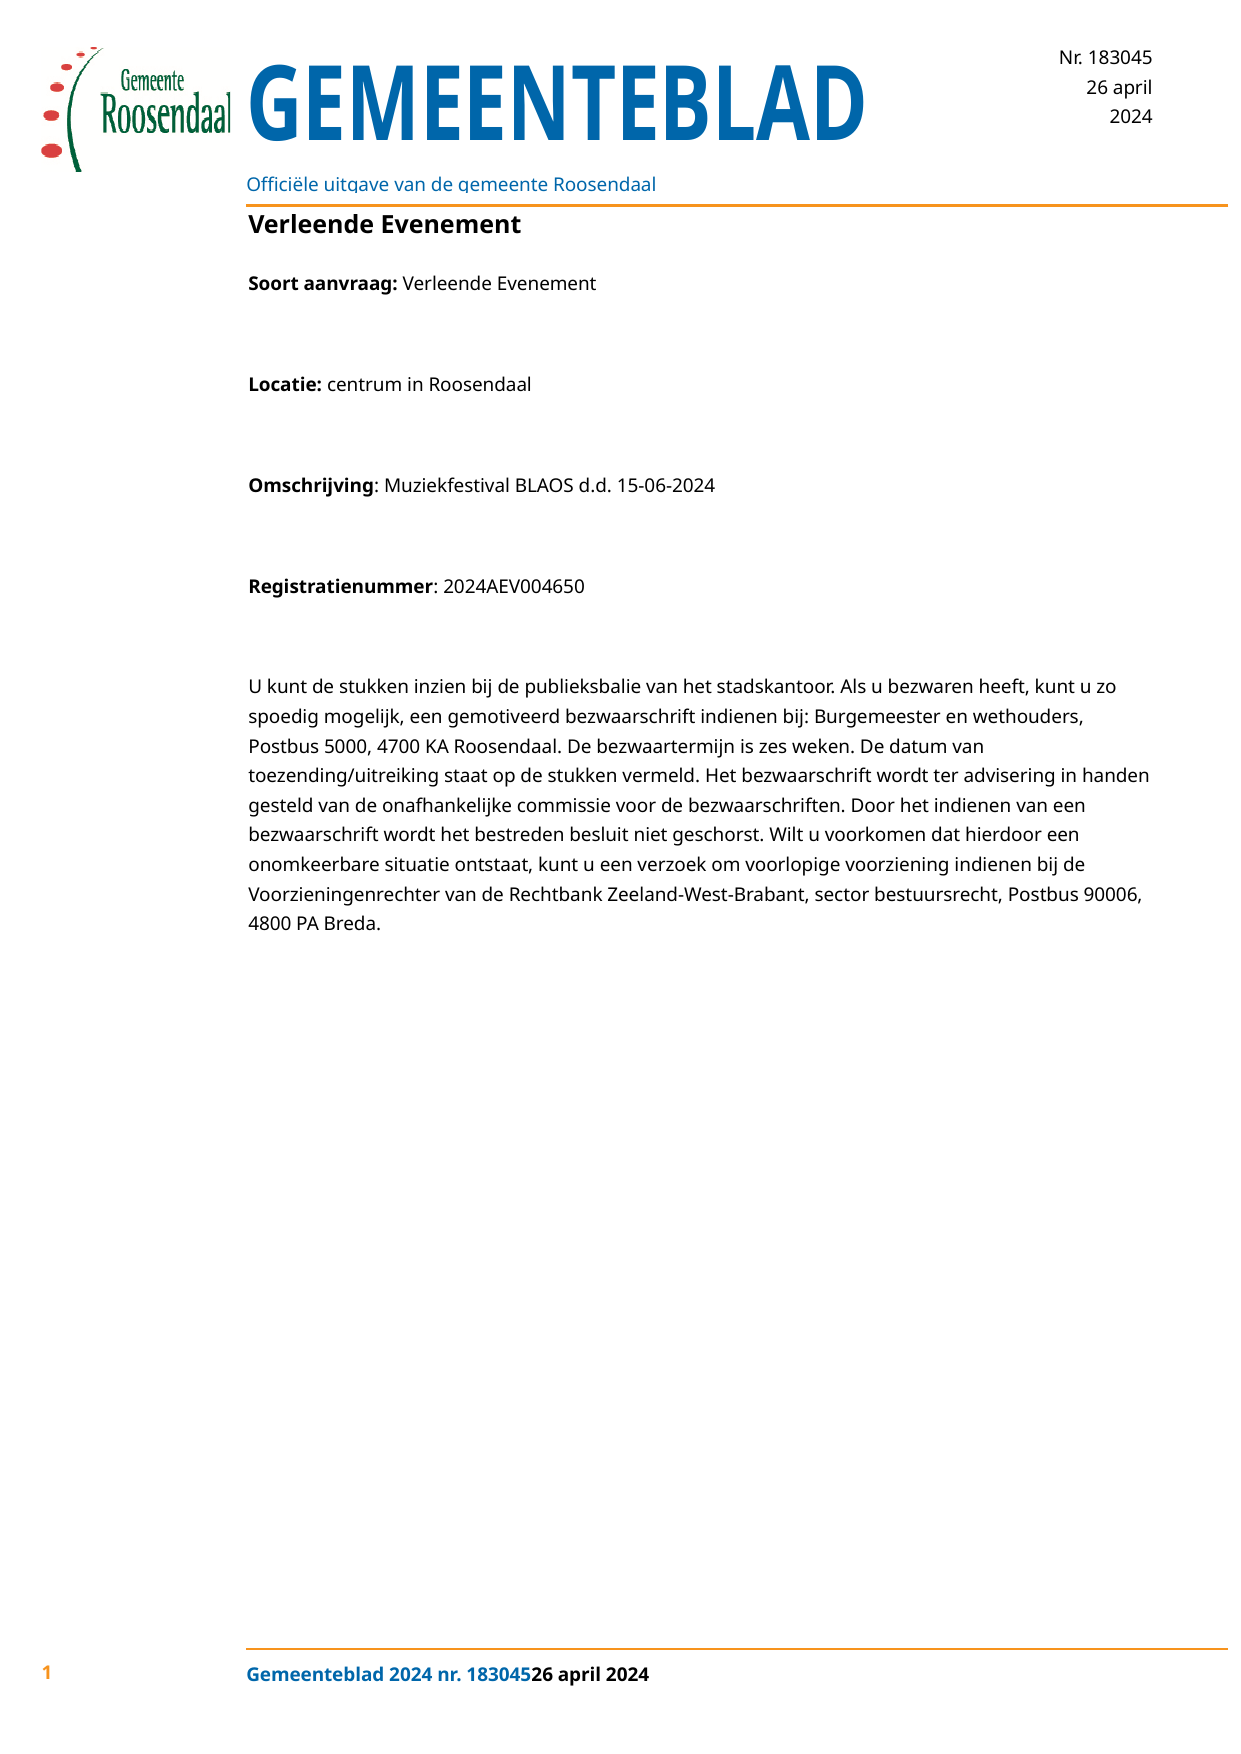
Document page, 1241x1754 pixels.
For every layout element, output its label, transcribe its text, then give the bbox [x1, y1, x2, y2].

text Verleende Evenement [248, 207, 1152, 241]
text U kunt de stukken inzien bij de publieksbalie van het stadskantoor. Als u bezwaren heeft, kunt u zo spoedig mogelijk, een gemotiveerd bezwaarschrift indienen bij: Burgemeester en wethouders, Postbus 5000, 4700 KA Roosendaal. De bezwaartermijn is zes weken. De datum van toezending/uitreiking staat op de stukken vermeld. Het bezwaarschrift wordt ter advisering in handen gesteld van de onafhankelijke commissie voor de bezwaarschriften. Door het indienen van een bezwaarschrift wordt het bestreden besluit niet geschorst. Wilt u voorkomen dat hierdoor een onomkeerbare situatie ontstaat, kunt u een verzoek om voorlopige voorziening indienen bij de Voorzieningenrechter van de Rechtbank Zeeland-West-Brabant, sector bestuursrecht, Postbus 90006, 4800 PA Breda. [248, 674, 1152, 936]
picture [41, 47, 231, 172]
text Omschrijving: Muziekfestival BLAOS d.d. 15-06-2024 [248, 472, 1152, 498]
text Registratienummer: 2024AEV004650 [248, 573, 1152, 598]
text Soort aanvraag: Verleende Evenement [248, 270, 1152, 296]
text Locatie: centrum in Roosendaal [248, 371, 1152, 397]
